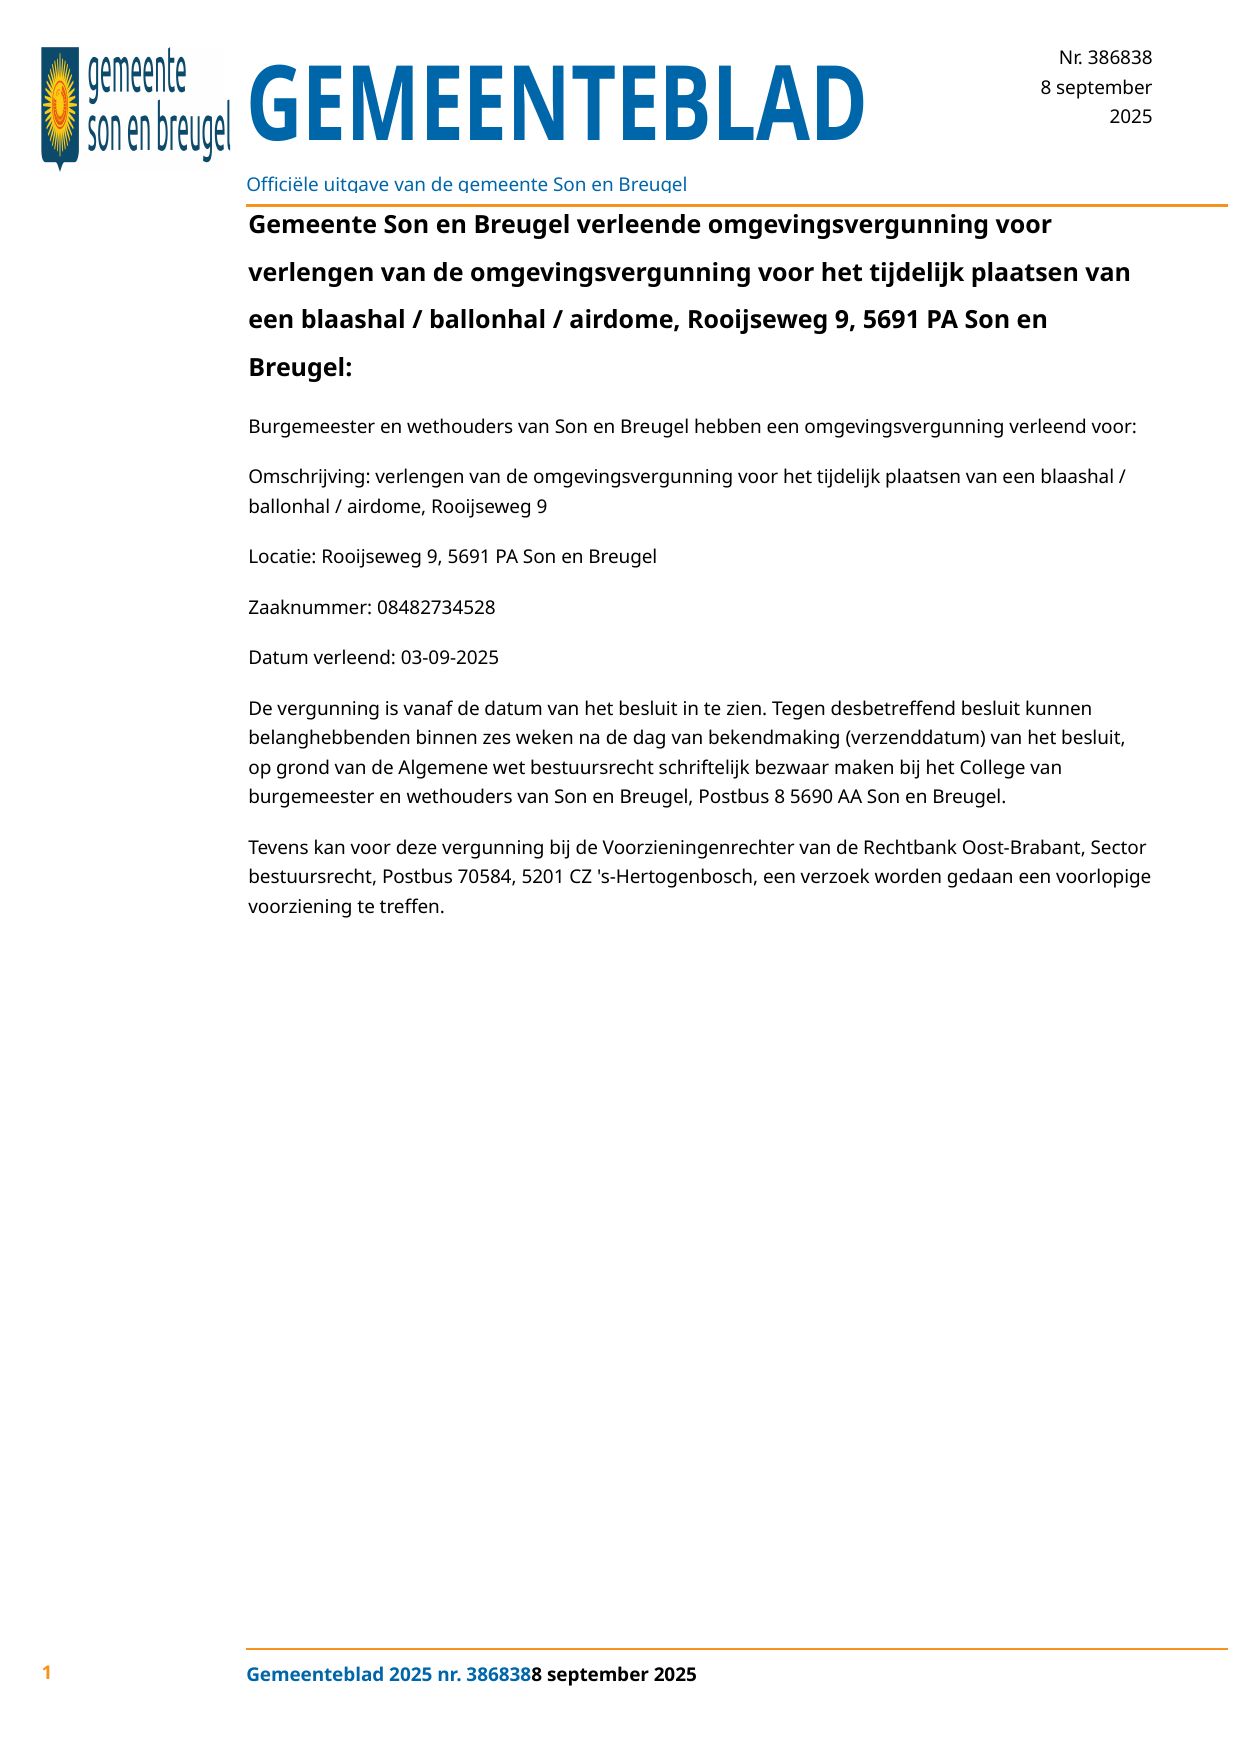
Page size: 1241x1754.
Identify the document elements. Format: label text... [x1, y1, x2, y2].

picture [41, 47, 231, 172]
text Gemeente Son en Breugel verleende omgevingsvergunning voor verlengen van de omgevingsvergunning voor het tijdelijk plaatsen van een blaashal / ballonhal / airdome, Rooijseweg 9, 5691 PA Son en Breugel: [248, 207, 1152, 384]
text Tevens kan voor deze vergunning bij de Voorzieningenrechter van de Rechtbank Oost-Brabant, Sector bestuursrecht, Postbus 70584, 5201 CZ 's-Hertogenbosch, een verzoek worden gedaan een voorlopige voorziening te treffen. [248, 834, 1152, 919]
text Omschrijving: verlengen van de omgevingsvergunning voor het tijdelijk plaatsen van een blaashal / ballonhal / airdome, Rooijseweg 9 [248, 463, 1152, 519]
text Zaaknummer: 08482734528 [248, 594, 1152, 620]
text Datum verleend: 03-09-2025 [248, 644, 1152, 670]
text Locatie: Rooijseweg 9, 5691 PA Son en Breugel [248, 543, 1152, 569]
text De vergunning is vanaf de datum van het besluit in te zien. Tegen desbetreffend besluit kunnen belanghebbenden binnen zes weken na de dag van bekendmaking (verzenddatum) van het besluit, op grond van de Algemene wet bestuursrecht schriftelijk bezwaar maken bij het College van burgemeester en wethouders van Son en Breugel, Postbus 8 5690 AA Son en Breugel. [248, 695, 1152, 809]
text Burgemeester en wethouders van Son en Breugel hebben een omgevingsvergunning verleend voor: [248, 413, 1152, 439]
